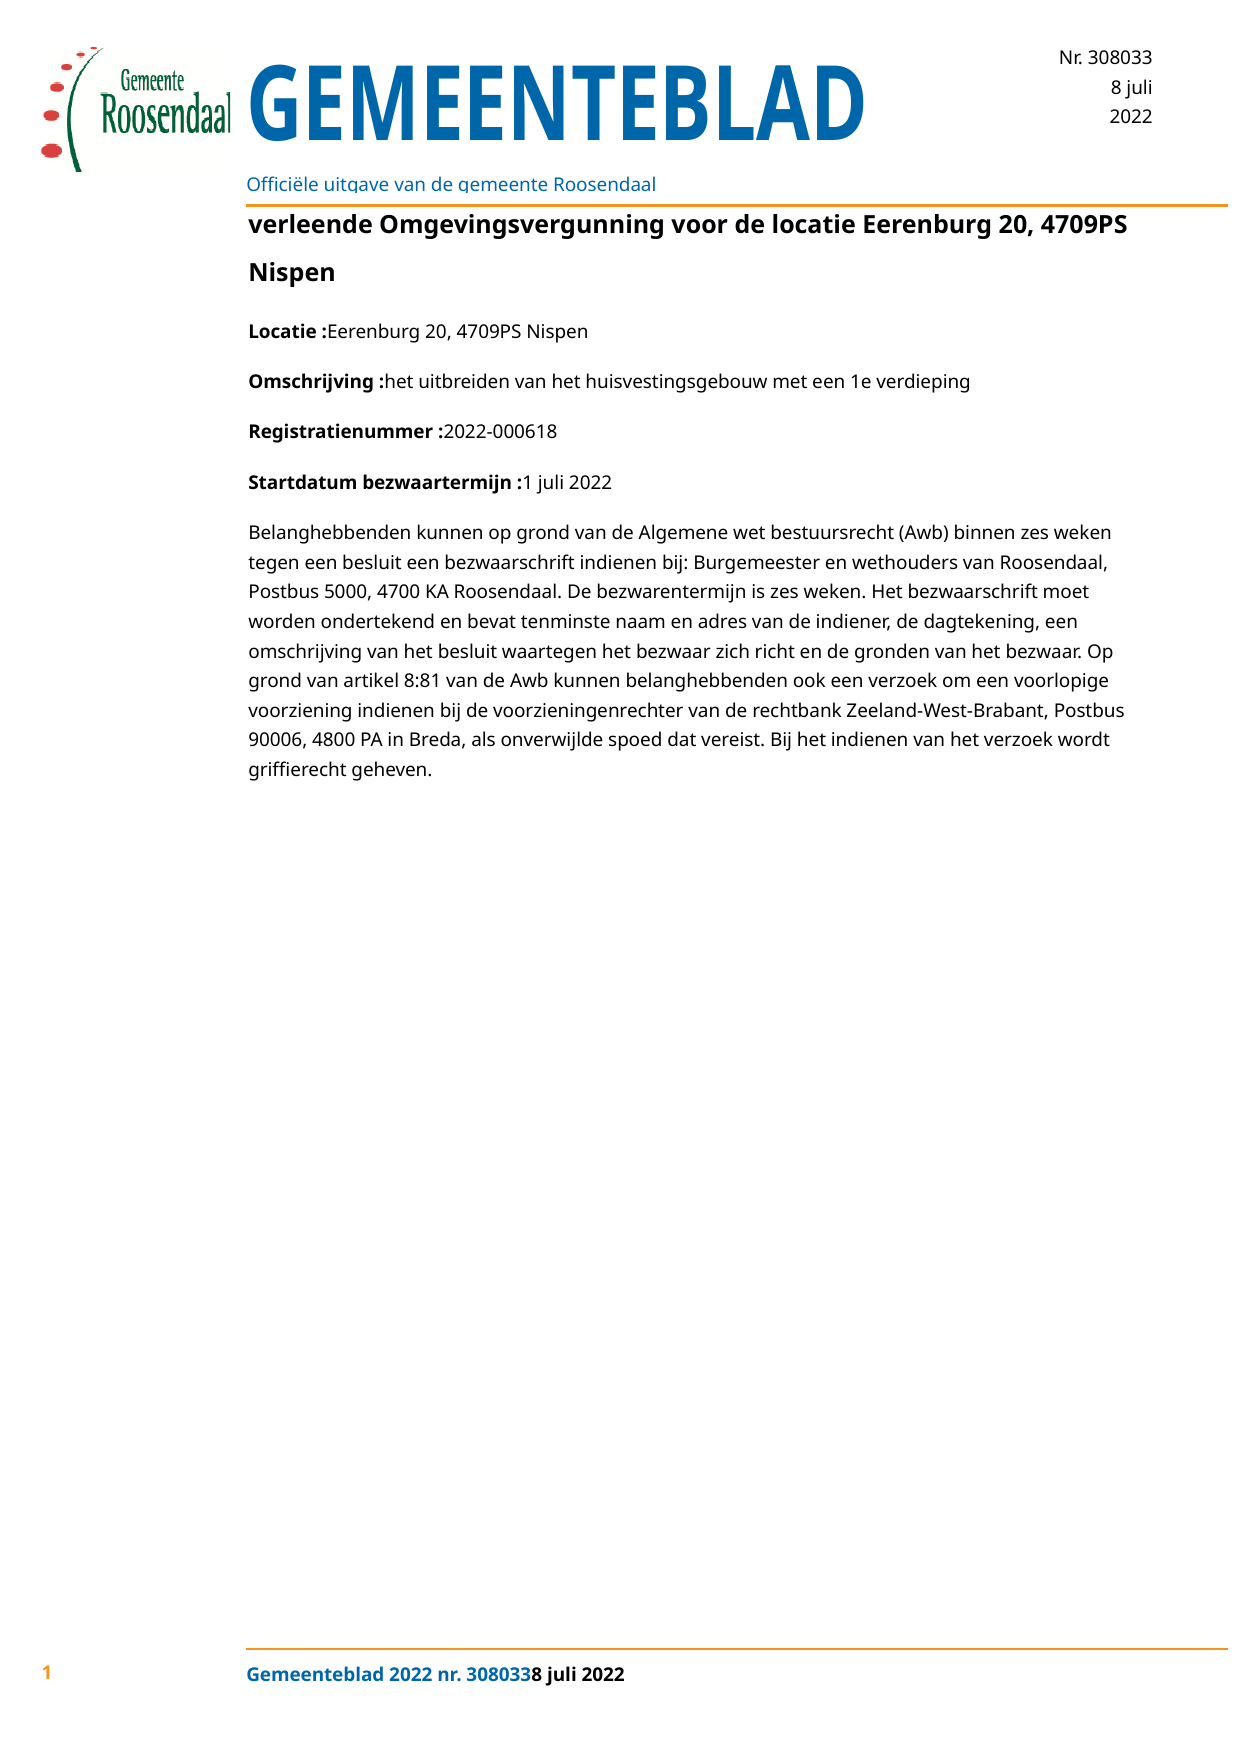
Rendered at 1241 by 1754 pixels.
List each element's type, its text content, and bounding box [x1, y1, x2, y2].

text verleende Omgevingsvergunning voor de locatie Eerenburg 20, 4709PS Nispen [248, 207, 1152, 288]
picture [41, 47, 231, 172]
text Belanghebbenden kunnen op grond van de Algemene wet bestuursrecht (Awb) binnen zes weken tegen een besluit een bezwaarschrift indienen bij: Burgemeester en wethouders van Roosendaal, Postbus 5000, 4700 KA Roosendaal. De bezwarentermijn is zes weken. Het bezwaarschrift moet worden ondertekend en bevat tenminste naam en adres van de indiener, de dagtekening, een omschrijving van het besluit waartegen het bezwaar zich richt en de gronden van het bezwaar. Op grond van artikel 8:81 van de Awb kunnen belanghebbenden ook een verzoek om een voorlopige voorziening indienen bij de voorzieningenrechter van de rechtbank Zeeland-West-Brabant, Postbus 90006, 4800 PA in Breda, als onverwijlde spoed dat vereist. Bij het indienen van het verzoek wordt griffierecht geheven. [248, 519, 1152, 782]
text Startdatum bezwaartermijn :1 juli 2022 [248, 469, 1152, 495]
text Omschrijving :het uitbreiden van het huisvestingsgebouw met een 1e verdieping [248, 368, 1152, 394]
text Locatie :Eerenburg 20, 4709PS Nispen [248, 318, 1152, 344]
text Registratienummer :2022-000618 [248, 419, 1152, 444]
